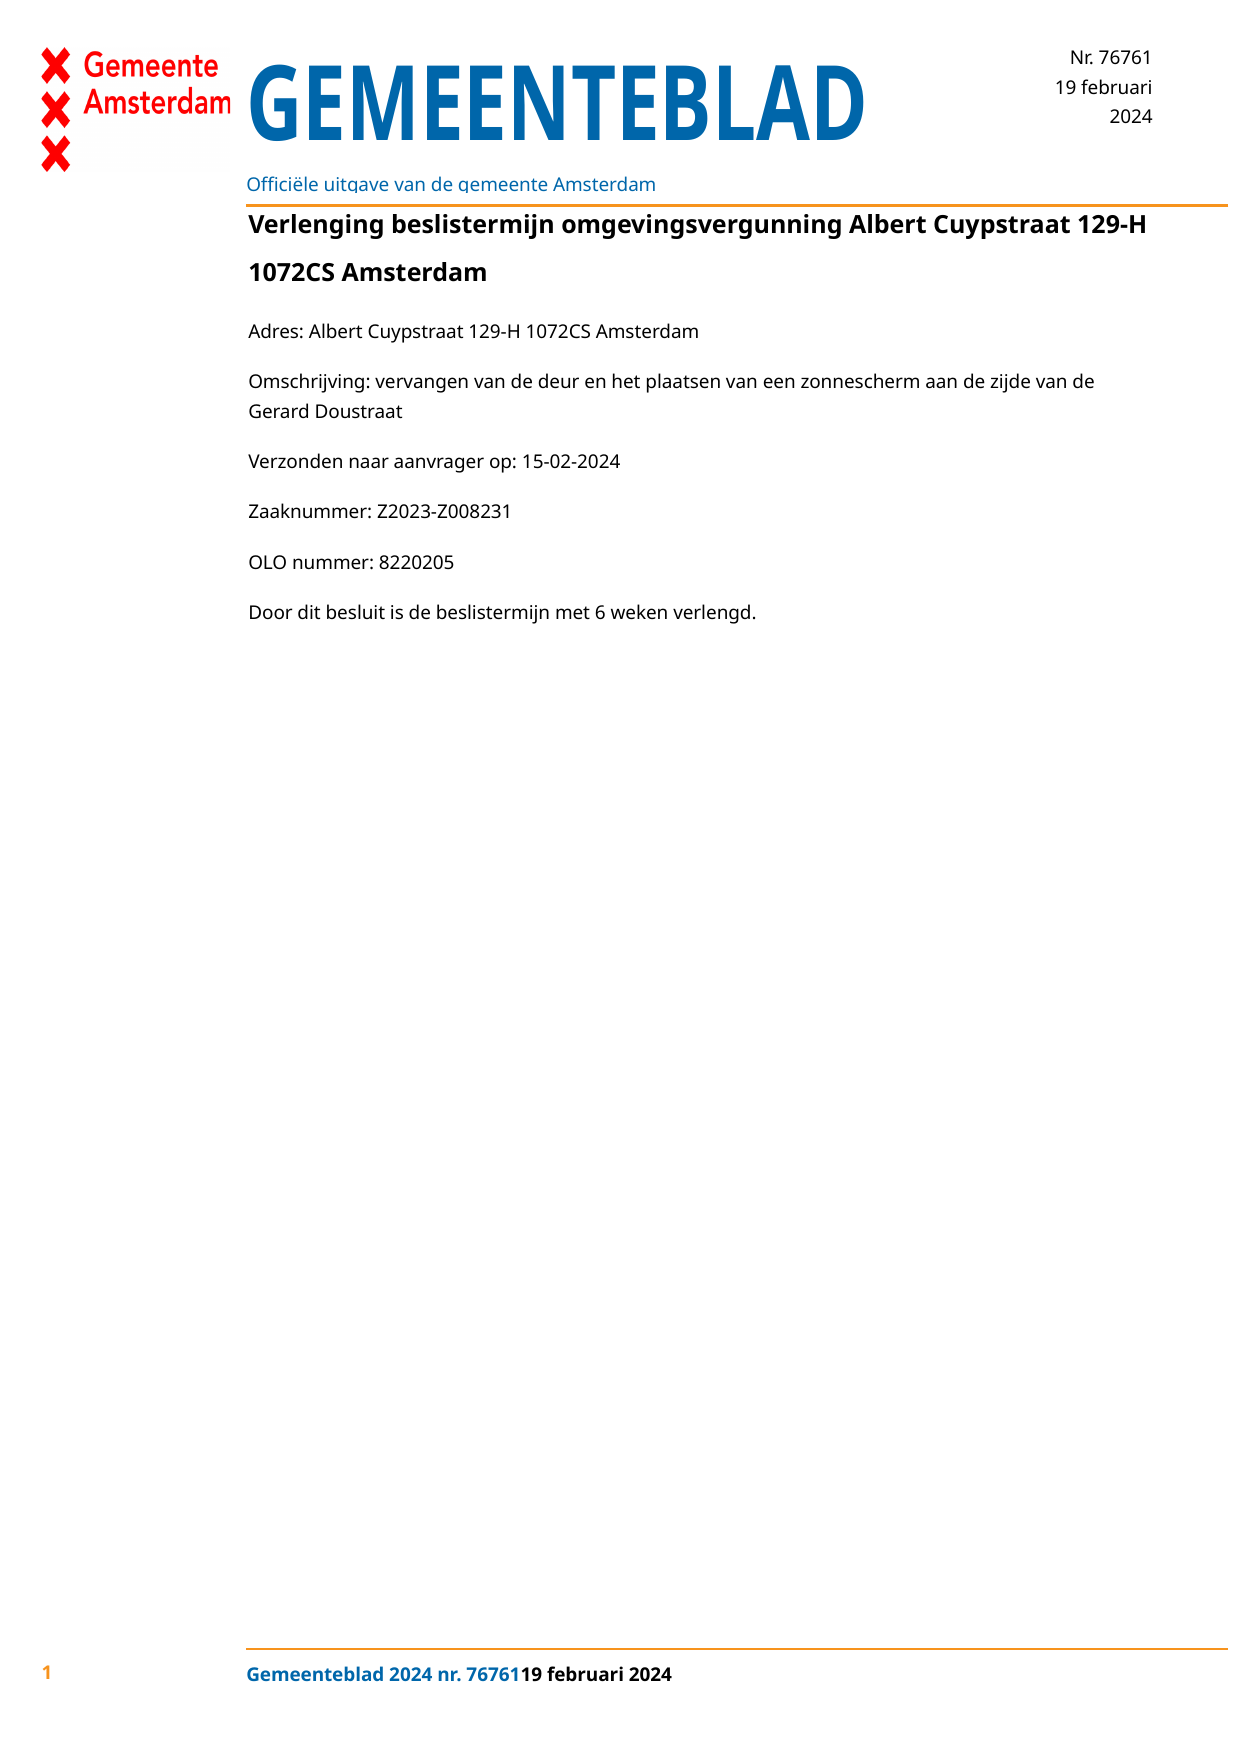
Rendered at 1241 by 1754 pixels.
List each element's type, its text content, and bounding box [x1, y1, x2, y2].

text OLO nummer: 8220205 [248, 549, 1152, 575]
text Door dit besluit is de beslistermijn met 6 weken verlengd. [248, 599, 1152, 625]
text Adres: Albert Cuypstraat 129-H 1072CS Amsterdam [248, 318, 1152, 344]
picture [41, 47, 231, 172]
text Zaaknummer: Z2023-Z008231 [248, 499, 1152, 524]
text Omschrijving: vervangen van de deur en het plaatsen van een zonnescherm aan de zijde van de Gerard Doustraat [248, 368, 1152, 424]
text Verzonden naar aanvrager op: 15-02-2024 [248, 448, 1152, 474]
text Verlenging beslistermijn omgevingsvergunning Albert Cuypstraat 129-H 1072CS Amsterdam [248, 207, 1152, 288]
